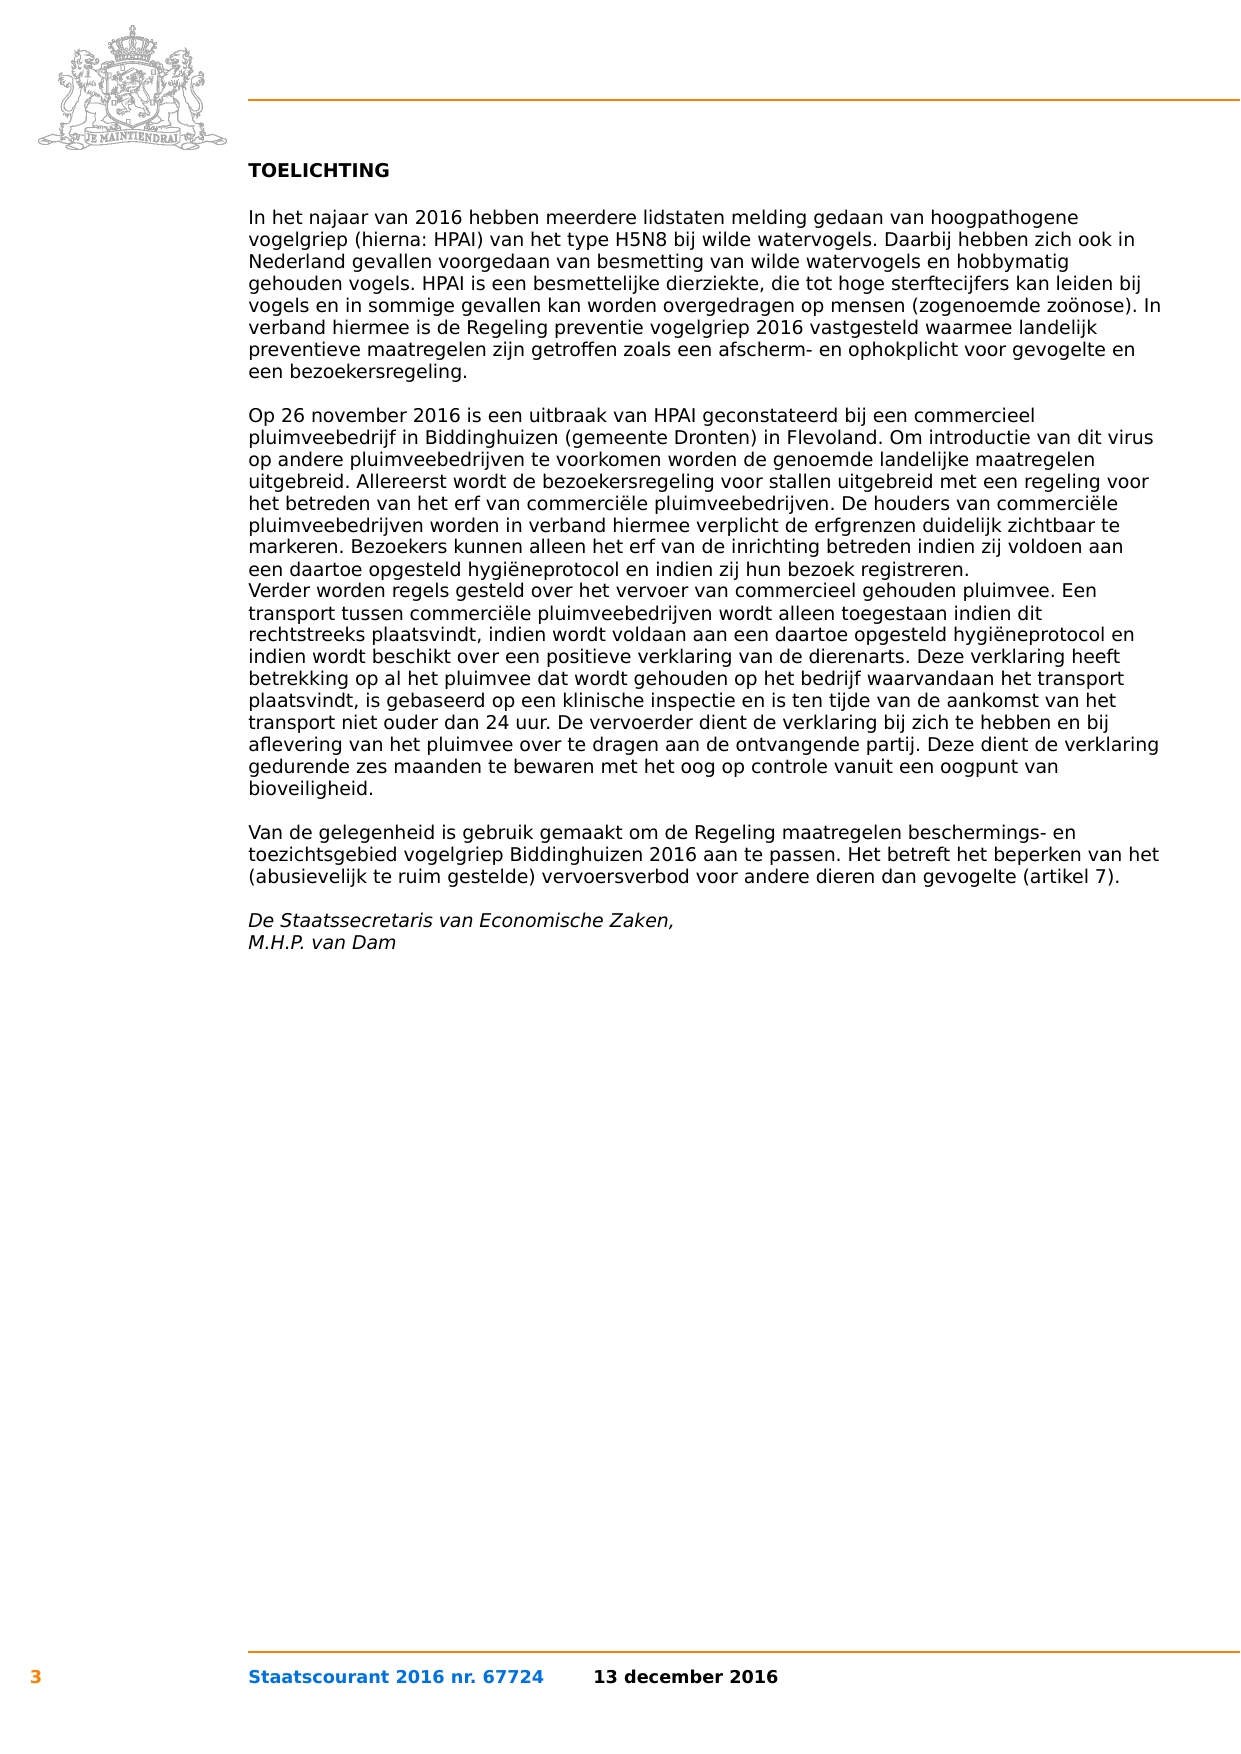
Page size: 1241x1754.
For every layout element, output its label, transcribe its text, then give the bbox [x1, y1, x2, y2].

text Op 26 november 2016 is een uitbraak van HPAI geconstateerd bij een commercieel pluimveebedrijf in Biddinghuizen (gemeente Dronten) in Flevoland. Om introductie van dit virus op andere pluimveebedrijven te voorkomen worden de genoemde landelijke maatregelen uitgebreid. Allereerst wordt de bezoekersregeling voor stallen uitgebreid met een regeling voor het betreden van het erf van commerciële pluimveebedrijven. De houders van commerciële pluimveebedrijven worden in verband hiermee verplicht de erfgrenzen duidelijk zichtbaar te markeren. Bezoekers kunnen alleen het erf van de inrichting betreden indien zij voldoen aan een daartoe opgesteld hygiëneprotocol en indien zij hun bezoek registreren. [248, 404, 1163, 580]
text In het najaar van 2016 hebben meerdere lidstaten melding gedaan van hoogpathogene vogelgriep (hierna: HPAI) van het type H5N8 bij wilde watervogels. Daarbij hebben zich ook in Nederland gevallen voorgedaan van besmetting van wilde watervogels en hobbymatig gehouden vogels. HPAI is een besmettelijke dierziekte, die tot hoge sterftecijfers kan leiden bij vogels en in sommige gevallen kan worden overgedragen op mensen (zogenoemde zoönose). In verband hiermee is de Regeling preventie vogelgriep 2016 vastgesteld waarmee landelijk preventieve maatregelen zijn getroffen zoals een afscherm- en ophokplicht voor gevogelte en een bezoekersregeling. [248, 207, 1163, 383]
text Van de gelegenheid is gebruik gemaakt om de Regeling maatregelen beschermings- en toezichtsgebied vogelgriep Biddinghuizen 2016 aan te passen. Het betreft het beperken van het (abusievelijk te ruim gestelde) vervoersverbod voor andere dieren dan gevogelte (artikel 7). [248, 822, 1163, 888]
text De Staatssecretaris van Economische Zaken, M.H.P. van Dam [248, 910, 1163, 954]
subtitle TOELICHTING [248, 160, 1163, 182]
picture [38, 25, 227, 150]
text Verder worden regels gesteld over het vervoer van commercieel gehouden pluimvee. Een transport tussen commerciële pluimveebedrijven wordt alleen toegestaan indien dit rechtstreeks plaatsvindt, indien wordt voldaan aan een daartoe opgesteld hygiëneprotocol en indien wordt beschikt over een positieve verklaring van de dierenarts. Deze verklaring heeft betrekking op al het pluimvee dat wordt gehouden op het bedrijf waarvandaan het transport plaatsvindt, is gebaseerd op een klinische inspectie en is ten tijde van de aankomst van het transport niet ouder dan 24 uur. De vervoerder dient de verklaring bij zich te hebben en bij aflevering van het pluimvee over te dragen aan de ontvangende partij. Deze dient de verklaring gedurende zes maanden te bewaren met het oog op controle vanuit een oogpunt van bioveiligheid. [248, 580, 1163, 800]
